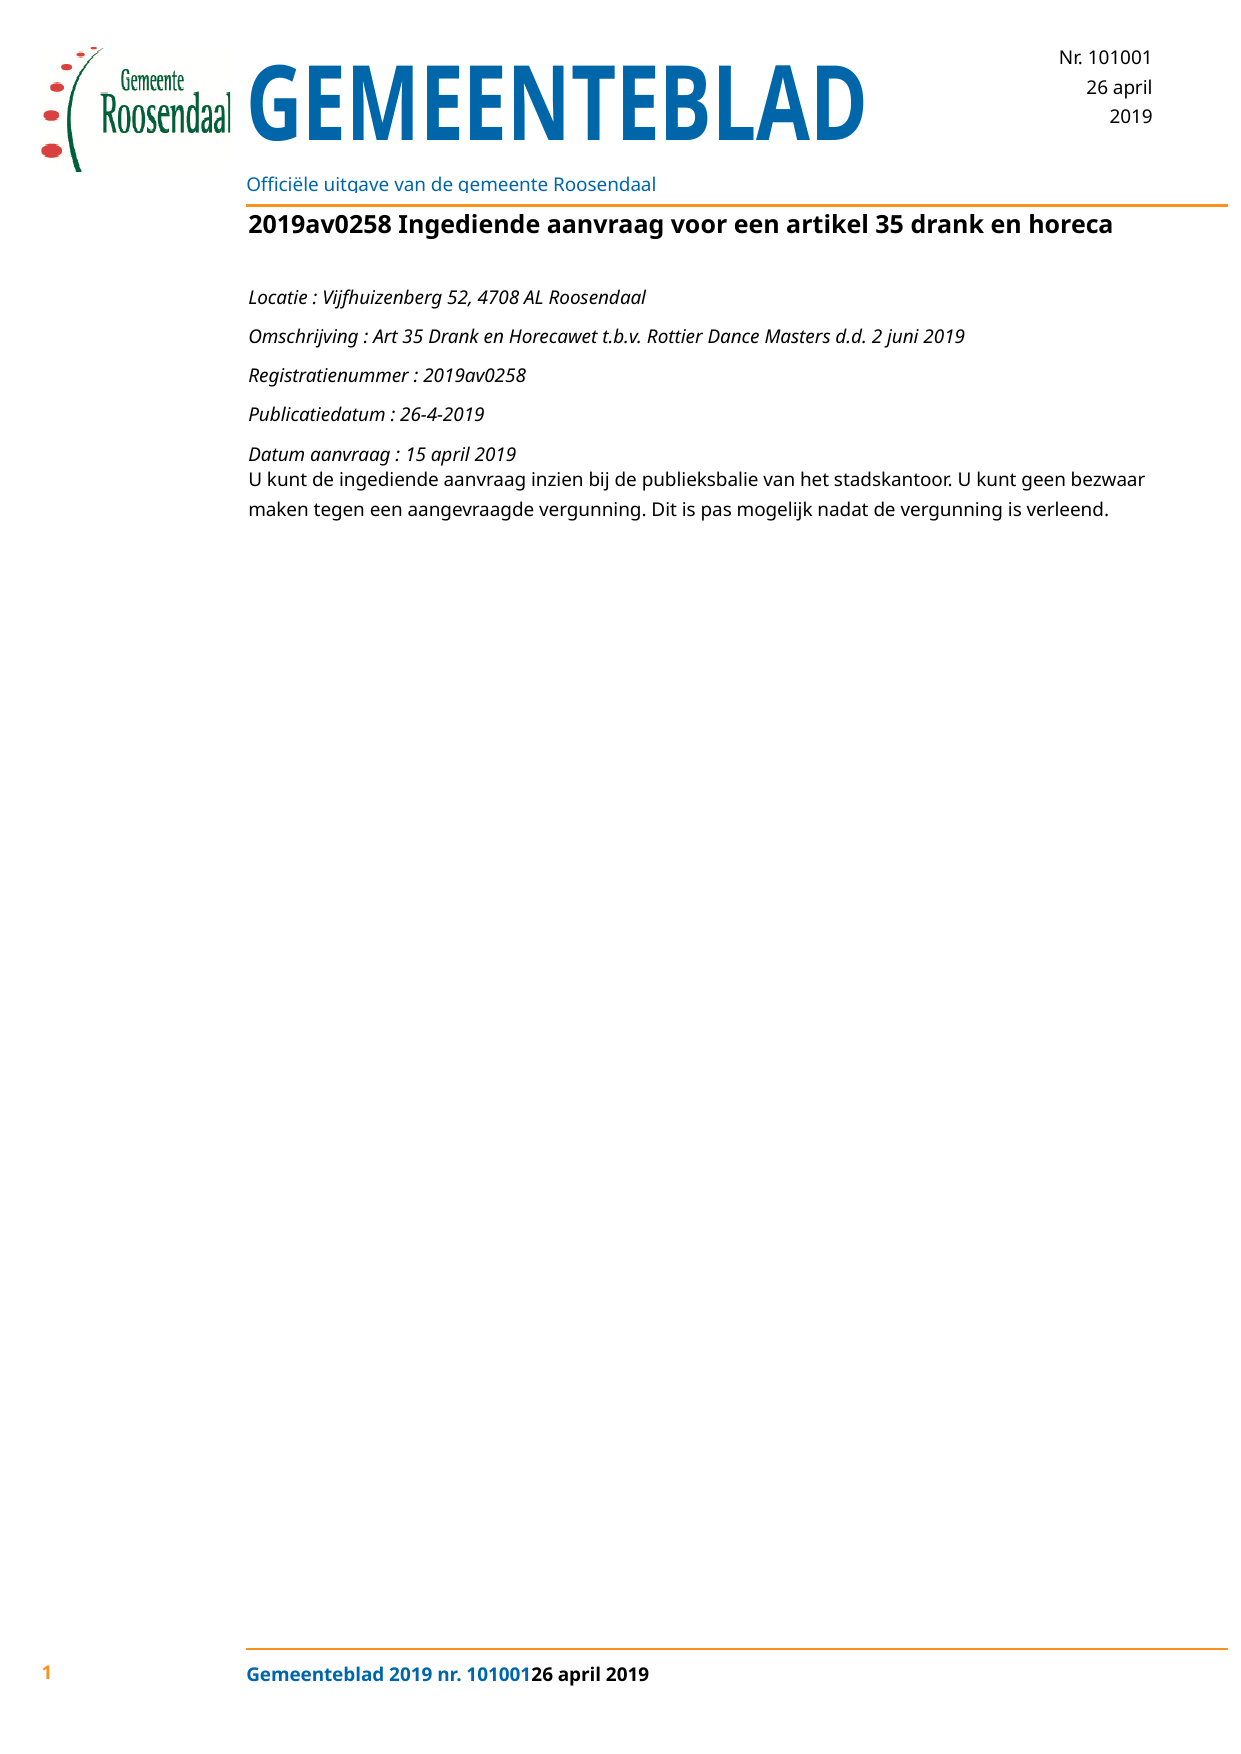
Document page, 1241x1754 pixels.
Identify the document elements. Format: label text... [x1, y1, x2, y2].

text Registratienummer : 2019av0258 [248, 362, 1152, 388]
picture [41, 47, 231, 172]
text Datum aanvraag : 15 april 2019 [248, 441, 1152, 467]
text Locatie : Vijfhuizenberg 52, 4708 AL Roosendaal [248, 284, 1152, 309]
text U kunt de ingediende aanvraag inzien bij de publieksbalie van het stadskantoor. U kunt geen bezwaar maken tegen een aangevraagde vergunning. Dit is pas mogelijk nadat de vergunning is verleend. [248, 467, 1152, 522]
text Publicatiedatum : 26-4-2019 [248, 402, 1152, 427]
text 2019av0258 Ingediende aanvraag voor een artikel 35 drank en horeca [248, 207, 1152, 241]
text Omschrijving : Art 35 Drank en Horecawet t.b.v. Rottier Dance Masters d.d. 2 juni 2019 [248, 323, 1152, 349]
